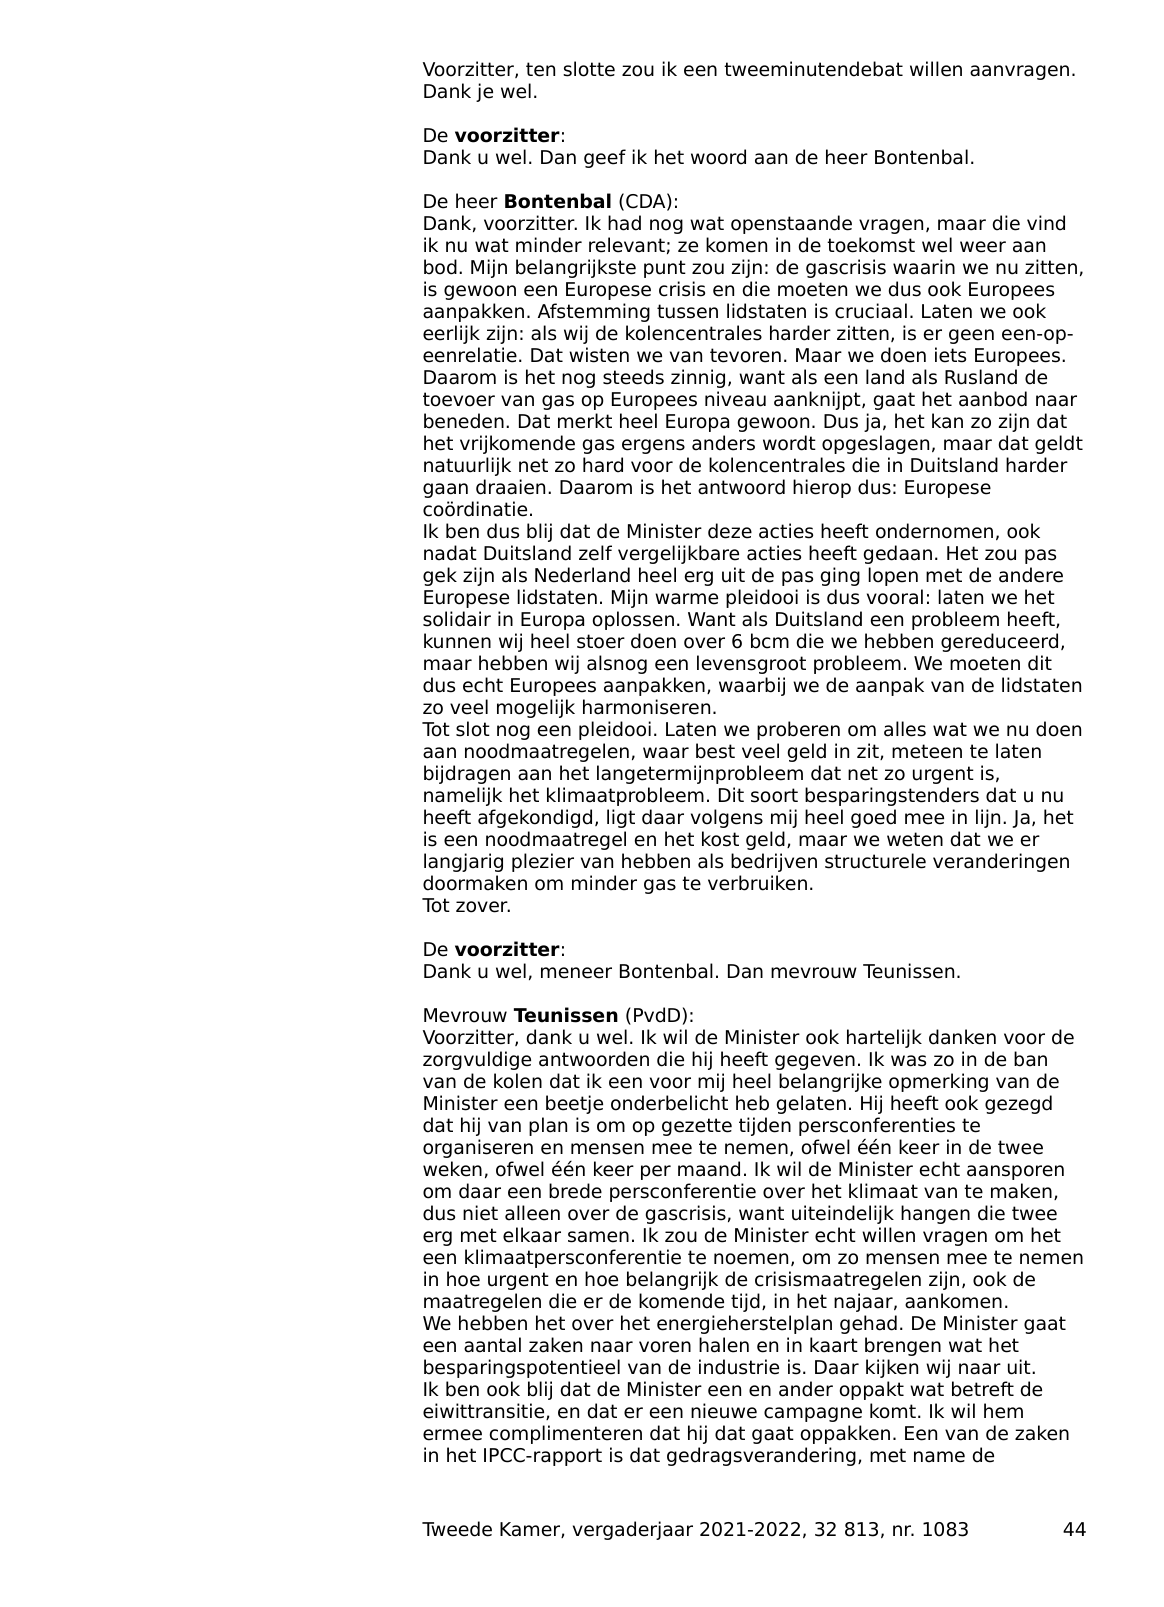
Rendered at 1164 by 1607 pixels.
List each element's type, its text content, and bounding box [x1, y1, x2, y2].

text De voorzitter: [422, 939, 1087, 961]
text Voorzitter, ten slotte zou ik een tweeminutendebat willen aanvragen. [422, 59, 1087, 81]
text Mevrouw Teunissen (PvdD): [422, 1005, 1087, 1027]
text De heer Bontenbal (CDA): [422, 191, 1087, 213]
text Dank, voorzitter. Ik had nog wat openstaande vragen, maar die vind ik nu wat minder relevant; ze komen in de toekomst wel weer aan bod. Mijn belangrijkste punt zou zijn: de gascrisis waarin we nu zitten, is gewoon een Europese crisis en die moeten we dus ook Europees aanpakken. Afstemming tussen lidstaten is cruciaal. Laten we ook eerlijk zijn: als wij de kolencentrales harder zitten, is er geen een-op-eenrelatie. Dat wisten we van tevoren. Maar we doen iets Europees. Daarom is het nog steeds zinnig, want als een land als Rusland de toevoer van gas op Europees niveau aanknijpt, gaat het aanbod naar beneden. Dat merkt heel Europa gewoon. Dus ja, het kan zo zijn dat het vrijkomende gas ergens anders wordt opgeslagen, maar dat geldt natuurlijk net zo hard voor de kolencentrales die in Duitsland harder gaan draaien. Daarom is het antwoord hierop dus: Europese coördinatie. [422, 213, 1087, 521]
text Dank je wel. [422, 81, 1087, 103]
text Dank u wel, meneer Bontenbal. Dan mevrouw Teunissen. [422, 961, 1087, 983]
text Tot slot nog een pleidooi. Laten we proberen om alles wat we nu doen aan noodmaatregelen, waar best veel geld in zit, meteen te laten bijdragen aan het langetermijnprobleem dat net zo urgent is, namelijk het klimaatprobleem. Dit soort besparingstenders dat u nu heeft afgekondigd, ligt daar volgens mij heel goed mee in lijn. Ja, het is een noodmaatregel en het kost geld, maar we weten dat we er langjarig plezier van hebben als bedrijven structurele veranderingen doormaken om minder gas te verbruiken. [422, 719, 1087, 895]
text De voorzitter: [422, 125, 1087, 147]
text Voorzitter, dank u wel. Ik wil de Minister ook hartelijk danken voor de zorgvuldige antwoorden die hij heeft gegeven. Ik was zo in de ban van de kolen dat ik een voor mij heel belangrijke opmerking van de Minister een beetje onderbelicht heb gelaten. Hij heeft ook gezegd dat hij van plan is om op gezette tijden persconferenties te organiseren en mensen mee te nemen, ofwel één keer in de twee weken, ofwel één keer per maand. Ik wil de Minister echt aansporen om daar een brede persconferentie over het klimaat van te maken, dus niet alleen over de gascrisis, want uiteindelijk hangen die twee erg met elkaar samen. Ik zou de Minister echt willen vragen om het een klimaatpersconferentie te noemen, om zo mensen mee te nemen in hoe urgent en hoe belangrijk de crisismaatregelen zijn, ook de maatregelen die er de komende tijd, in het najaar, aankomen. [422, 1027, 1087, 1313]
text Tot zover. [422, 895, 1087, 917]
text Dank u wel. Dan geef ik het woord aan de heer Bontenbal. [422, 147, 1087, 169]
text Ik ben dus blij dat de Minister deze acties heeft ondernomen, ook nadat Duitsland zelf vergelijkbare acties heeft gedaan. Het zou pas gek zijn als Nederland heel erg uit de pas ging lopen met de andere Europese lidstaten. Mijn warme pleidooi is dus vooral: laten we het solidair in Europa oplossen. Want als Duitsland een probleem heeft, kunnen wij heel stoer doen over 6 bcm die we hebben gereduceerd, maar hebben wij alsnog een levensgroot probleem. We moeten dit dus echt Europees aanpakken, waarbij we de aanpak van de lidstaten zo veel mogelijk harmoniseren. [422, 521, 1087, 719]
text We hebben het over het energieherstelplan gehad. De Minister gaat een aantal zaken naar voren halen en in kaart brengen wat het besparingspotentieel van de industrie is. Daar kijken wij naar uit. [422, 1313, 1087, 1379]
text Ik ben ook blij dat de Minister een en ander oppakt wat betreft de eiwittransitie, en dat er een nieuwe campagne komt. Ik wil hem ermee complimenteren dat hij dat gaat oppakken. Een van de zaken in het IPCC-rapport is dat gedragsverandering, met name de [422, 1379, 1087, 1467]
